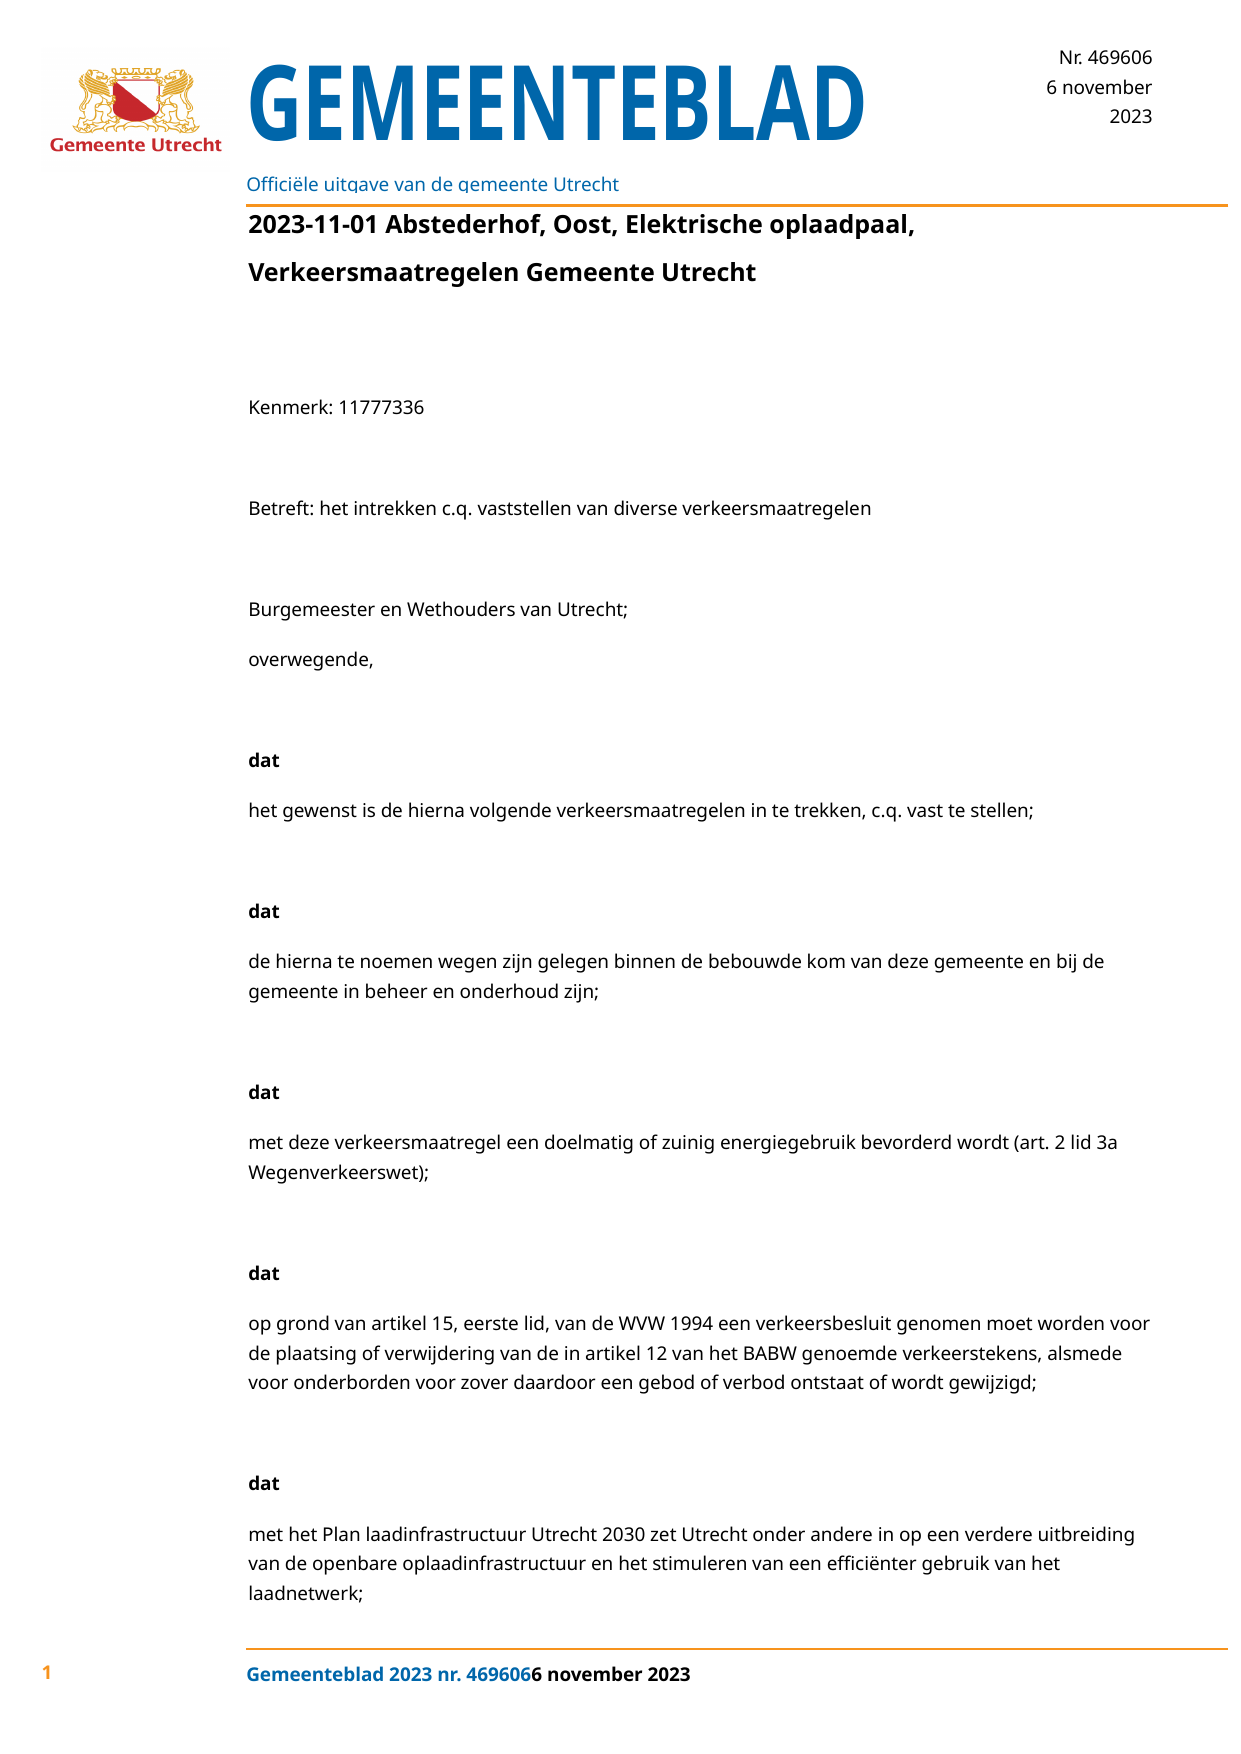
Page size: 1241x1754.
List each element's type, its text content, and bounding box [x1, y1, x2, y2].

text overwegende, [248, 646, 1152, 672]
text dat [248, 1079, 1152, 1105]
text met het Plan laadinfrastructuur Utrecht 2030 zet Utrecht onder andere in op een verdere uitbreiding van de openbare oplaadinfrastructuur en het stimuleren van een efficiënter gebruik van het laadnetwerk; [248, 1521, 1152, 1606]
text dat [248, 1470, 1152, 1496]
text op grond van artikel 15, eerste lid, van de WVW 1994 een verkeersbesluit genomen moet worden voor de plaatsing of verwijdering van de in artikel 12 van het BABW genoemde verkeerstekens, alsmede voor onderborden voor zover daardoor een gebod of verbod ontstaat of wordt gewijzigd; [248, 1310, 1152, 1395]
picture [41, 47, 231, 172]
text dat [248, 898, 1152, 924]
text Burgemeester en Wethouders van Utrecht; [248, 596, 1152, 621]
text Betreft: het intrekken c.q. vaststellen van diverse verkeersmaatregelen [248, 495, 1152, 521]
text 2023-11-01 Abstederhof, Oost, Elektrische oplaadpaal, Verkeersmaatregelen Gemeente Utrecht [248, 207, 1152, 288]
text het gewenst is de hierna volgende verkeersmaatregelen in te trekken, c.q. vast te stellen; [248, 797, 1152, 823]
text de hierna te noemen wegen zijn gelegen binnen de bebouwde kom van deze gemeente en bij de gemeente in beheer en onderhoud zijn; [248, 949, 1152, 1004]
text dat [248, 1260, 1152, 1286]
text dat [248, 747, 1152, 773]
text Kenmerk: 11777336 [248, 394, 1152, 420]
text met deze verkeersmaatregel een doelmatig of zuinig energiegebruik bevorderd wordt (art. 2 lid 3a Wegenverkeerswet); [248, 1129, 1152, 1185]
